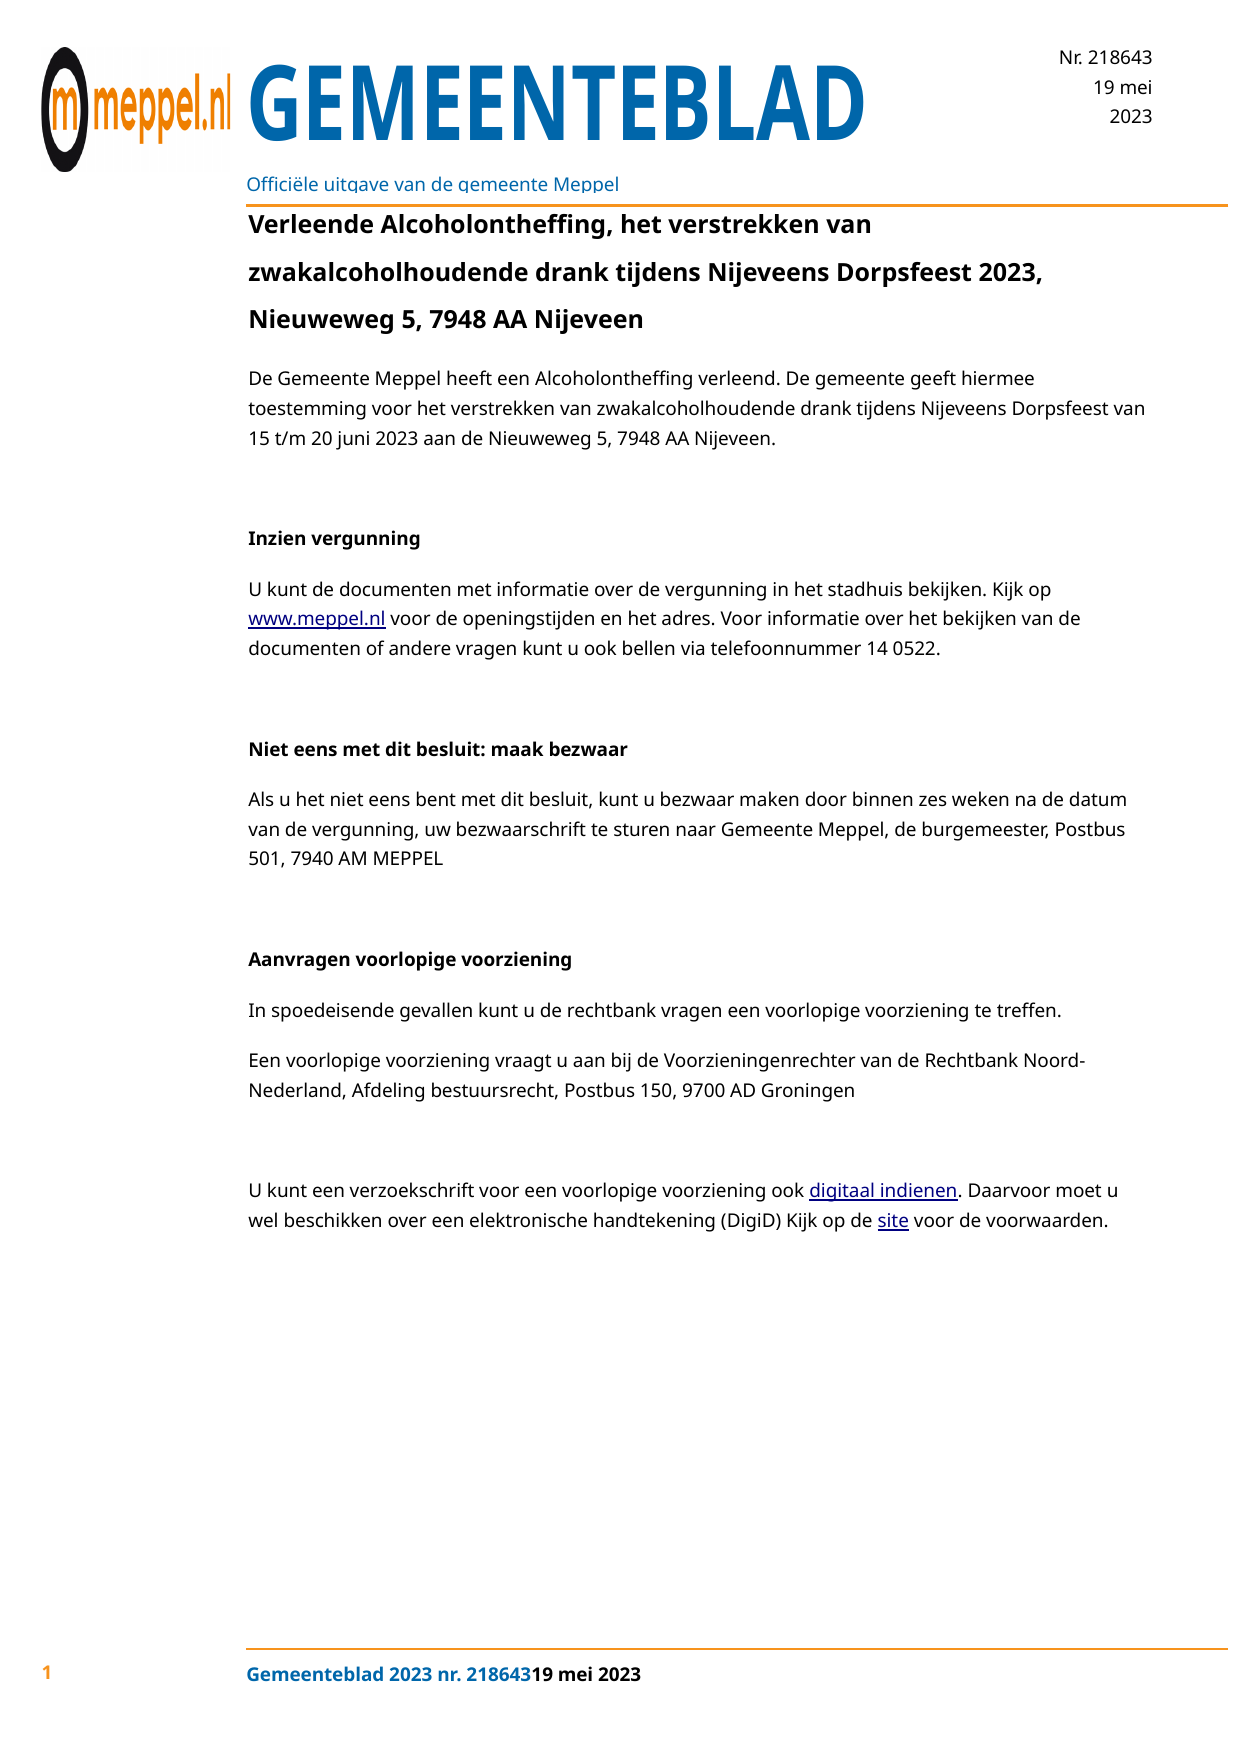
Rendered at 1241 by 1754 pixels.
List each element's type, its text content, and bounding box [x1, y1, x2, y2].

text U kunt de documenten met informatie over de vergunning in het stadhuis bekijken. Kijk op www.meppel.nl voor de openingstijden en het adres. Voor informatie over het bekijken van de documenten of andere vragen kunt u ook bellen via telefoonnummer 14 0522. [248, 576, 1152, 661]
text Inzien vergunning [248, 526, 1152, 551]
picture [41, 47, 231, 172]
text In spoedeisende gevallen kunt u de rechtbank vragen een voorlopige voorziening te treffen. [248, 997, 1152, 1022]
text Verleende Alcoholontheffing, het verstrekken van zwakalcoholhoudende drank tijdens Nijeveens Dorpsfeest 2023, Nieuweweg 5, 7948 AA Nijeveen [248, 207, 1152, 336]
text Aanvragen voorlopige voorziening [248, 946, 1152, 972]
text Een voorlopige voorziening vraagt u aan bij de Voorzieningenrechter van de Rechtbank Noord-Nederland, Afdeling bestuursrecht, Postbus 150, 9700 AD Groningen [248, 1047, 1152, 1102]
text Als u het niet eens bent met dit besluit, kunt u bezwaar maken door binnen zes weken na de datum van de vergunning, uw bezwaarschrift te sturen naar Gemeente Meppel, de burgemeester, Postbus 501, 7940 AM MEPPEL [248, 786, 1152, 871]
text U kunt een verzoekschrift voor een voorlopige voorziening ook digitaal indienen. Daarvoor moet u wel beschikken over een elektronische handtekening (DigiD) Kijk op de site voor de voorwaarden. [248, 1178, 1152, 1233]
text Niet eens met dit besluit: maak bezwaar [248, 736, 1152, 762]
text De Gemeente Meppel heeft een Alcoholontheffing verleend. De gemeente geeft hiermee toestemming voor het verstrekken van zwakalcoholhoudende drank tijdens Nijeveens Dorpsfeest van 15 t/m 20 juni 2023 aan de Nieuweweg 5, 7948 AA Nijeveen. [248, 366, 1152, 450]
